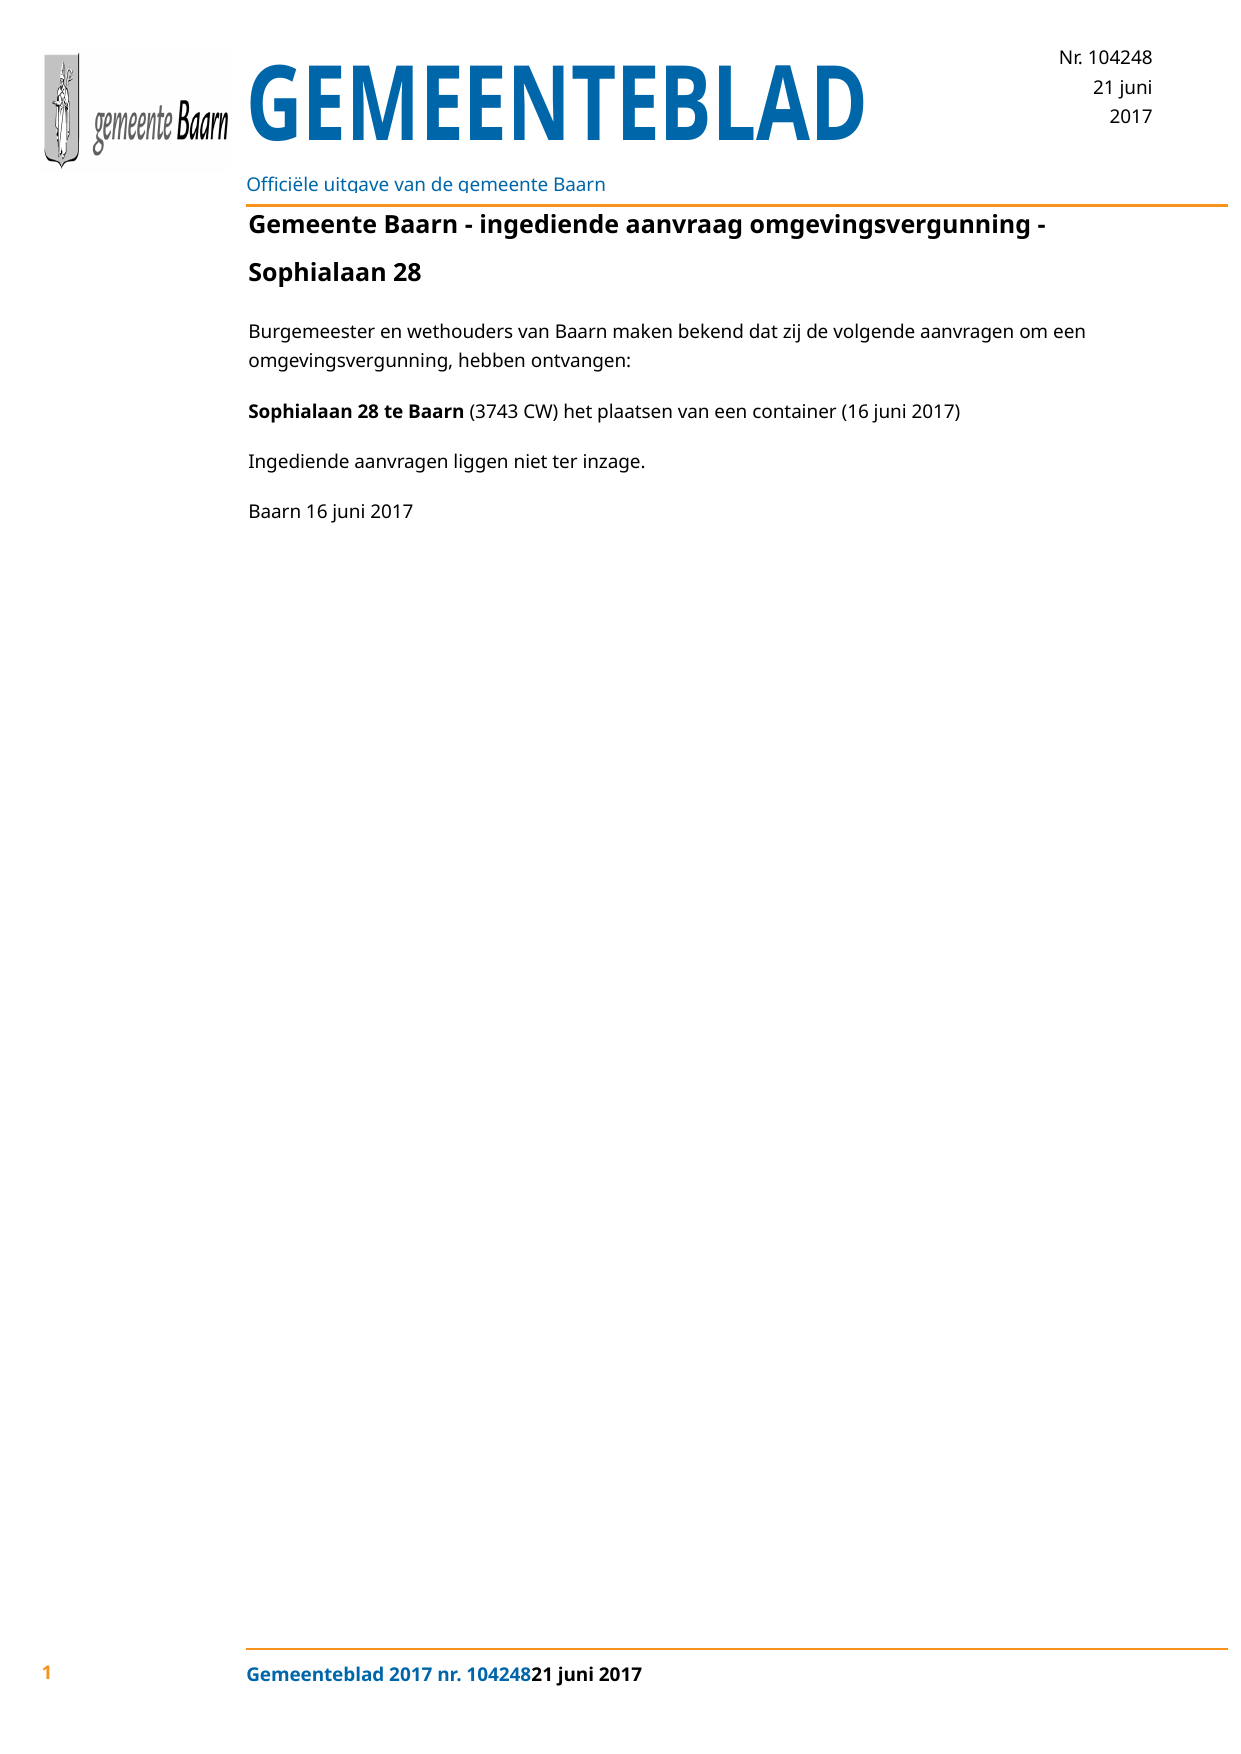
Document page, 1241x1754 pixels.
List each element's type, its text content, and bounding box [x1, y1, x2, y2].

text Gemeente Baarn - ingediende aanvraag omgevingsvergunning - Sophialaan 28 [248, 207, 1152, 288]
text Burgemeester en wethouders van Baarn maken bekend dat zij de volgende aanvragen om een omgevingsvergunning, hebben ontvangen: [248, 318, 1152, 373]
text Ingediende aanvragen liggen niet ter inzage. [248, 448, 1152, 474]
text Sophialaan 28 te Baarn (3743 CW) het plaatsen van een container (16 juni 2017) [248, 398, 1152, 424]
picture [41, 47, 231, 172]
text Baarn 16 juni 2017 [248, 499, 1152, 524]
